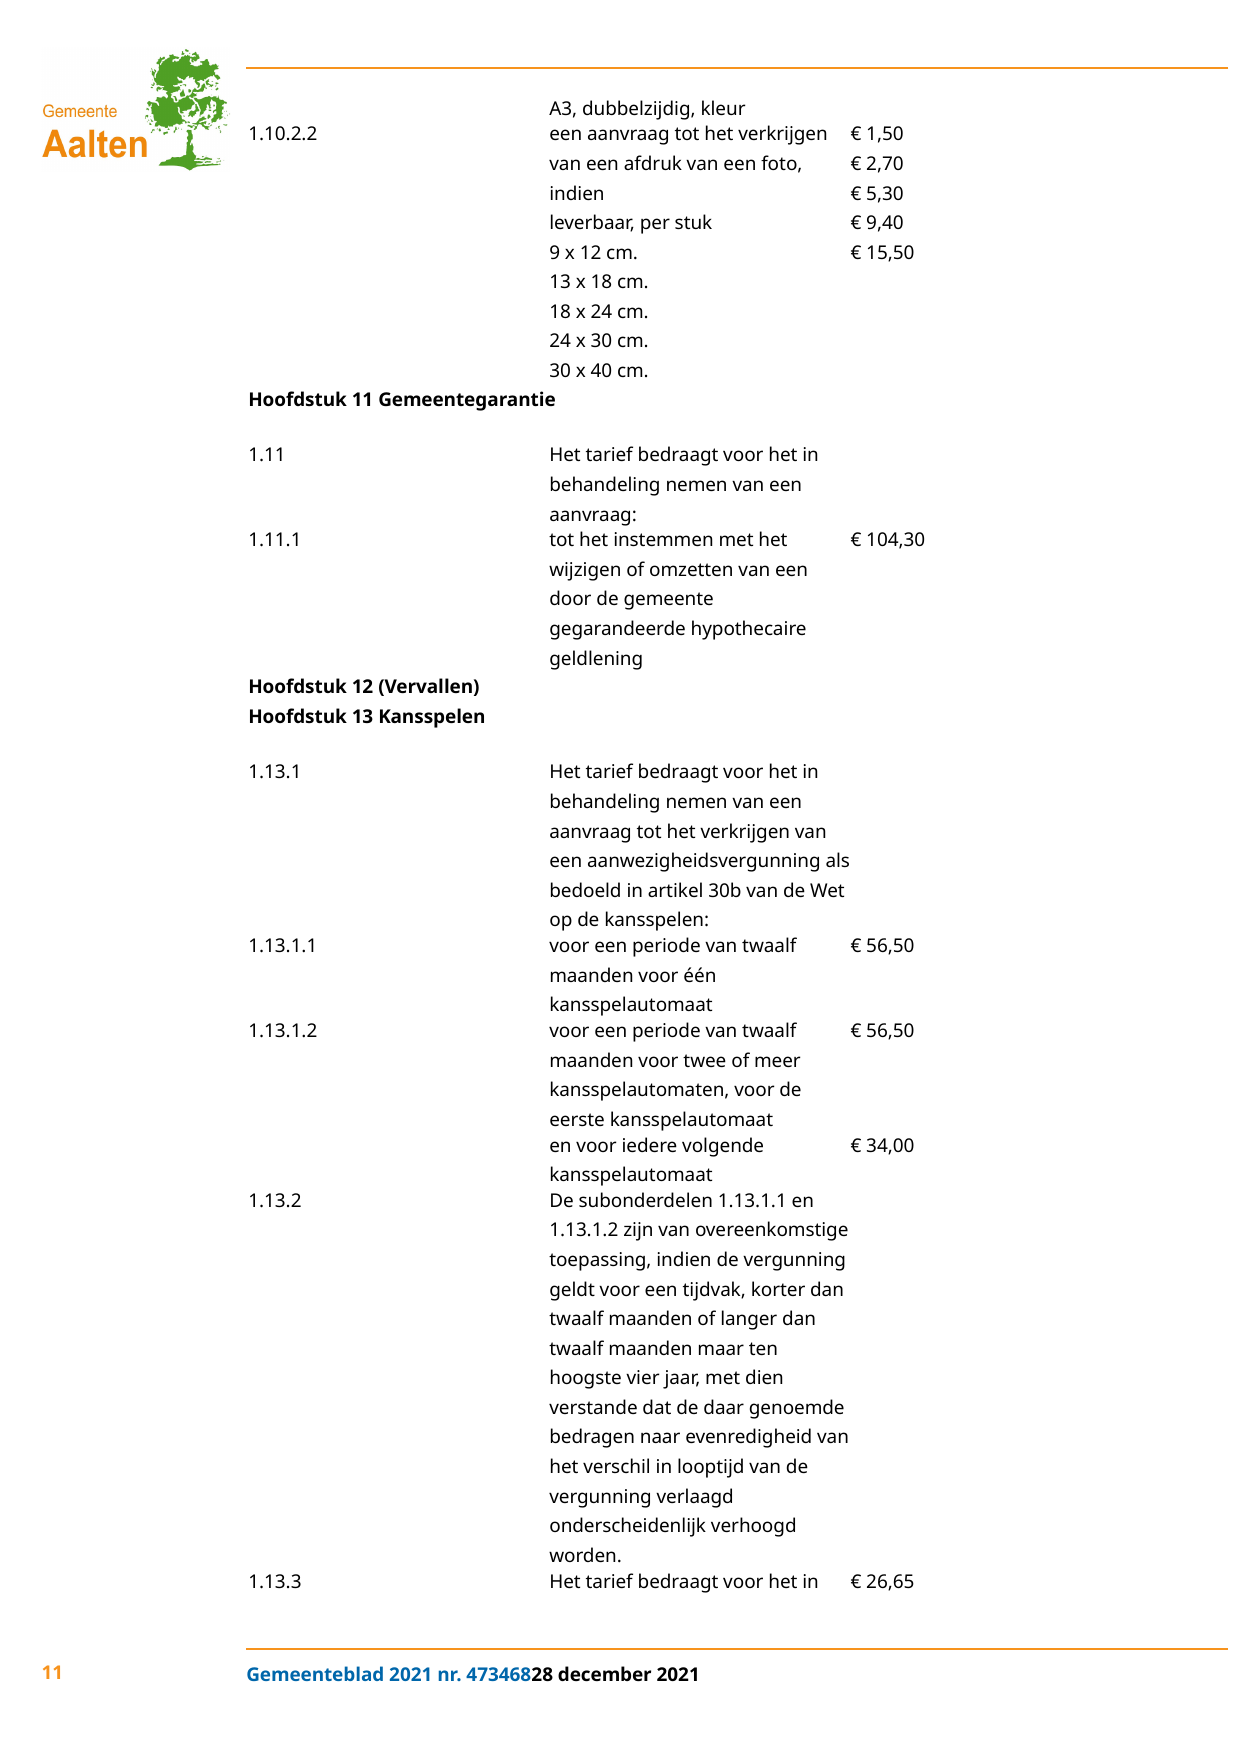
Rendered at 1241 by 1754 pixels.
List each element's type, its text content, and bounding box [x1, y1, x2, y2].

table_cell en voor iedere volgende kansspelautomaat [549, 1132, 850, 1187]
table_cell [850, 95, 1152, 121]
table_cell 1.11.1 [248, 526, 549, 671]
table_cell € 26,65 [850, 1568, 1152, 1593]
table_cell tot het instemmen met het wijzigen of omzetten van een door de gemeente gegarandeerde hypothecaire geldlening [549, 526, 850, 671]
table_cell € 56,50 [850, 1017, 1152, 1132]
table_cell [850, 442, 1152, 526]
table_cell A3, dubbelzijdig, kleur [549, 95, 850, 121]
table_cell € 56,50 [850, 933, 1152, 1017]
table_cell [248, 95, 549, 121]
table_cell 1.13.3 [248, 1568, 549, 1593]
text Hoofdstuk 12 (Vervallen) [248, 674, 1152, 699]
table_cell € 1,50 € 2,70 € 5,30 € 9,40 € 15,50 [850, 121, 1152, 383]
table_cell € 104,30 [850, 526, 1152, 671]
table_cell [248, 1132, 549, 1187]
table_header [850, 416, 1152, 442]
text Hoofdstuk 13 Kansspelen [248, 703, 1152, 729]
table_cell € 34,00 [850, 1132, 1152, 1187]
table_cell [850, 1187, 1152, 1568]
table_cell 1.13.1 [248, 759, 549, 932]
table_cell 1.13.2 [248, 1187, 549, 1568]
table_cell 1.13.1.2 [248, 1017, 549, 1132]
picture [41, 47, 231, 172]
table_header [248, 733, 549, 759]
table_cell Het tarief bedraagt voor het in [549, 1568, 850, 1593]
table_cell [850, 759, 1152, 932]
table_cell Het tarief bedraagt voor het in behandeling nemen van een aanvraag tot het verkrijgen van een aanwezigheidsvergunning als bedoeld in artikel 30b van de Wet op de kansspelen: [549, 759, 850, 932]
table_cell Het tarief bedraagt voor het in behandeling nemen van een aanvraag: [549, 442, 850, 526]
table_header [549, 416, 850, 442]
table_cell voor een periode van twaalf maanden voor twee of meer kansspelautomaten, voor de eerste kansspelautomaat [549, 1017, 850, 1132]
text Hoofdstuk 11 Gemeentegarantie [248, 386, 1152, 412]
table_header [248, 416, 549, 442]
table_cell De subonderdelen 1.13.1.1 en 1.13.1.2 zijn van overeenkomstige toepassing, indien de vergunning geldt voor een tijdvak, korter dan twaalf maanden of langer dan twaalf maanden maar ten hoogste vier jaar, met dien verstande dat de daar genoemde bedragen naar evenredigheid van het verschil in looptijd van de vergunning verlaagd onderscheidenlijk verhoogd worden. [549, 1187, 850, 1568]
table_header [850, 733, 1152, 759]
table_cell voor een periode van twaalf maanden voor één kansspelautomaat [549, 933, 850, 1017]
table_cell 1.11 [248, 442, 549, 526]
table_cell 1.10.2.2 [248, 121, 549, 383]
table_header [549, 733, 850, 759]
table_cell 1.13.1.1 [248, 933, 549, 1017]
table_cell een aanvraag tot het verkrijgen van een afdruk van een foto, indien leverbaar, per stuk 9 x 12 cm. 13 x 18 cm. 18 x 24 cm. 24 x 30 cm. 30 x 40 cm. [549, 121, 850, 383]
